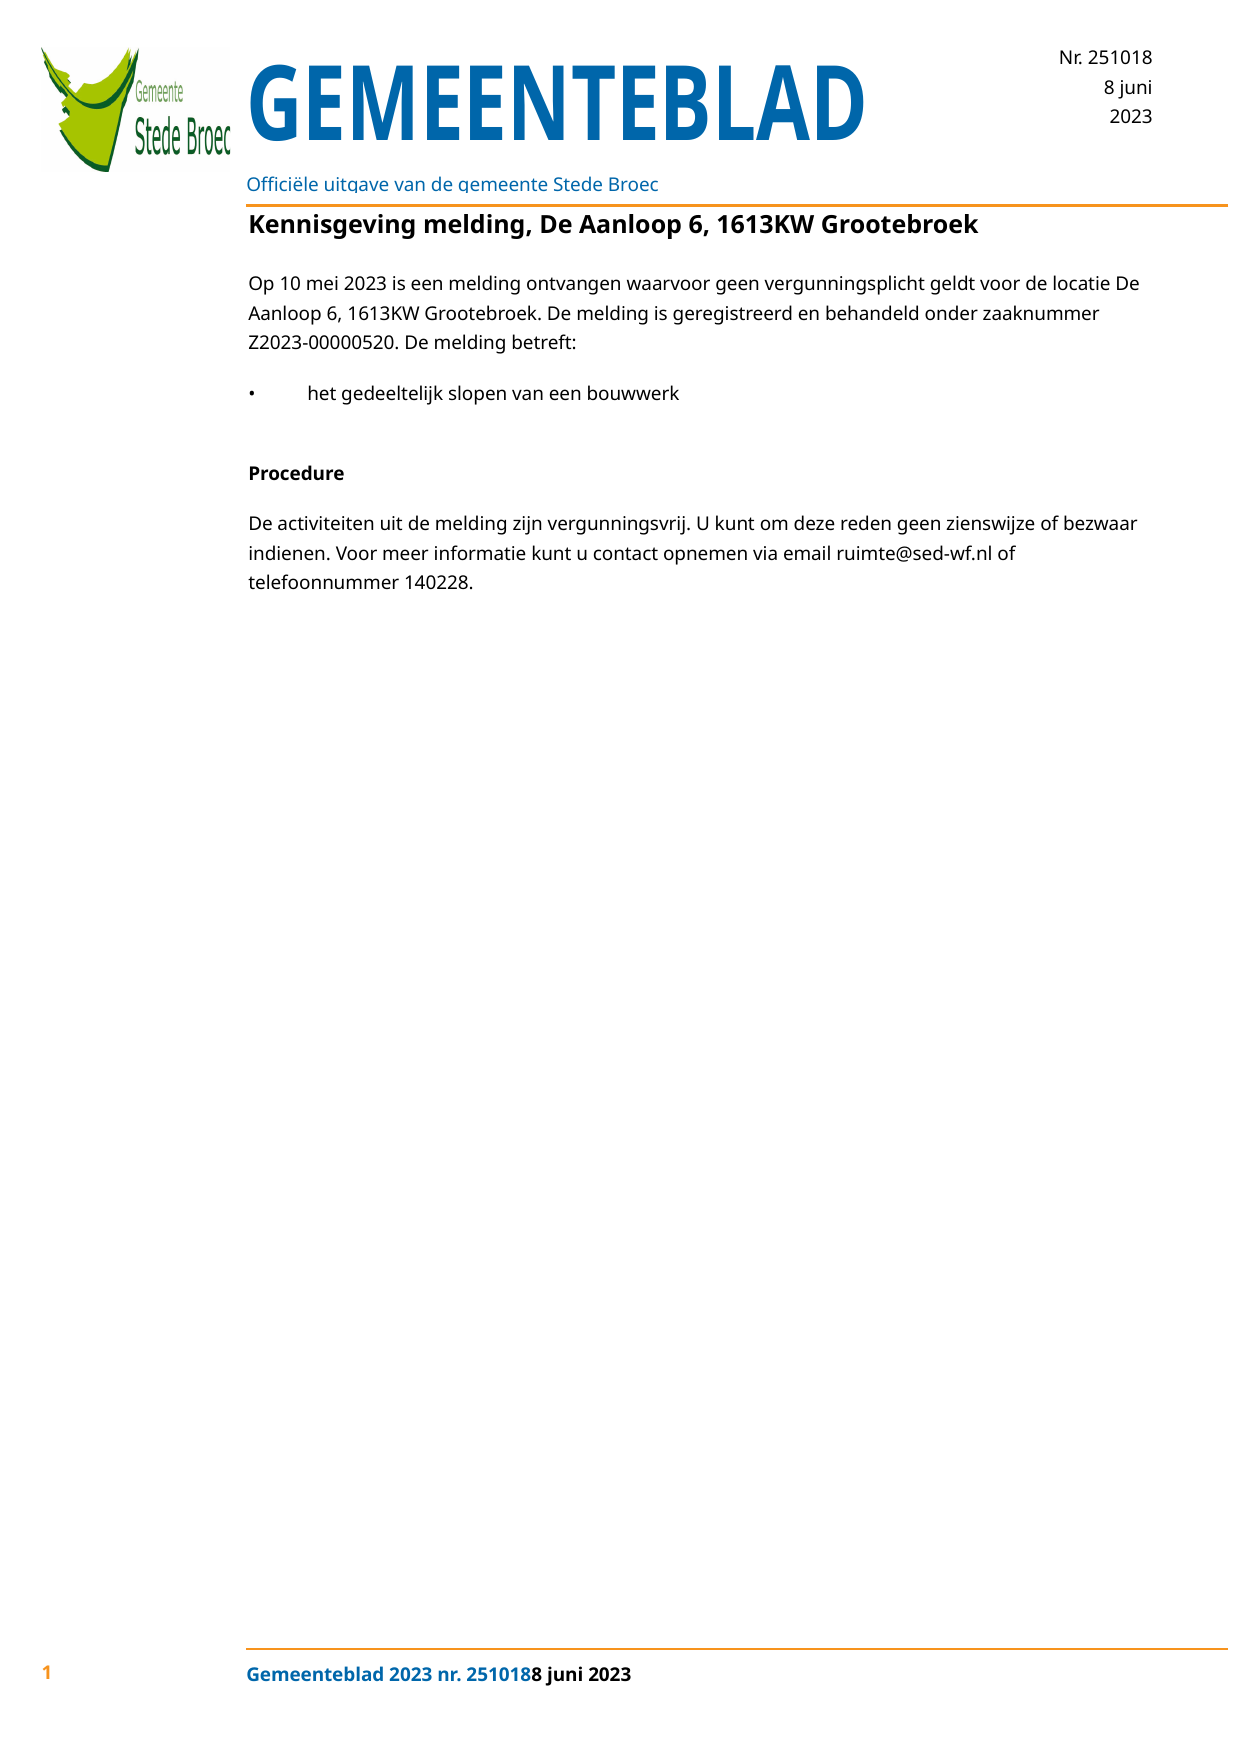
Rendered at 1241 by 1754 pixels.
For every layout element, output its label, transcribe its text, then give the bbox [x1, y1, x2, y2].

list het gedeeltelijk slopen van een bouwwerk [248, 380, 1152, 406]
text Procedure [248, 460, 1152, 486]
picture [41, 47, 231, 172]
text De activiteiten uit de melding zijn vergunningsvrij. U kunt om deze reden geen zienswijze of bezwaar indienen. Voor meer informatie kunt u contact opnemen via email ruimte@sed-wf.nl of telefoonnummer 140228. [248, 510, 1152, 595]
text Kennisgeving melding, De Aanloop 6, 1613KW Grootebroek [248, 207, 1152, 241]
text Op 10 mei 2023 is een melding ontvangen waarvoor geen vergunningsplicht geldt voor de locatie De Aanloop 6, 1613KW Grootebroek. De melding is geregistreerd en behandeld onder zaaknummer Z2023-00000520. De melding betreft: [248, 270, 1152, 355]
